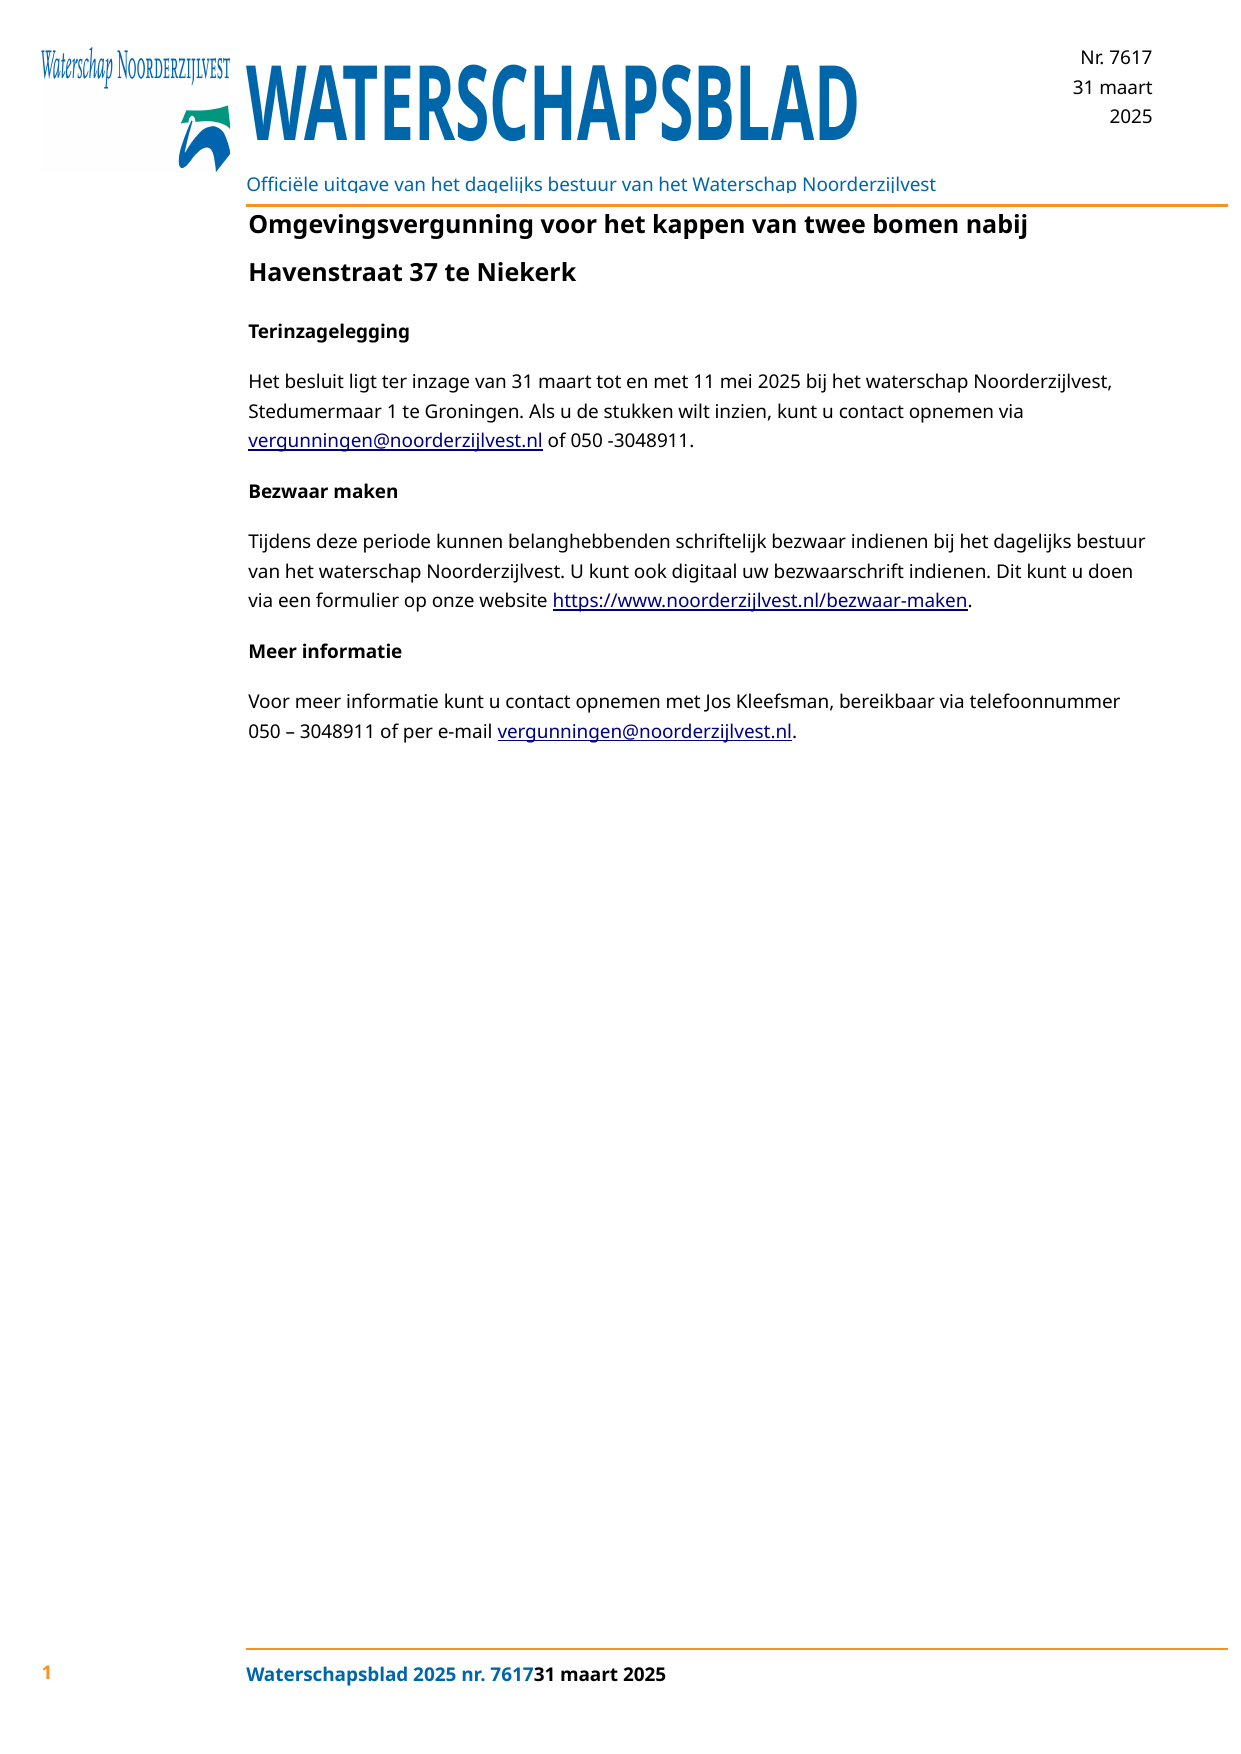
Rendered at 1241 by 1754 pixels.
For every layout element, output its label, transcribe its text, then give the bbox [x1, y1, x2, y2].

text Tijdens deze periode kunnen belanghebbenden schriftelijk bezwaar indienen bij het dagelijks bestuur van het waterschap Noorderzijlvest. U kunt ook digitaal uw bezwaarschrift indienen. Dit kunt u doen via een formulier op onze website https://www.noorderzijlvest.nl/bezwaar-maken. [248, 528, 1152, 613]
text Voor meer informatie kunt u contact opnemen met Jos Kleefsman, bereikbaar via telefoonnummer 050 – 3048911 of per e-mail vergunningen@noorderzijlvest.nl. [248, 688, 1152, 744]
text Meer informatie [248, 638, 1152, 664]
text Het besluit ligt ter inzage van 31 maart tot en met 11 mei 2025 bij het waterschap Noorderzijlvest, Stedumermaar 1 te Groningen. Als u de stukken wilt inzien, kunt u contact opnemen via vergunningen@noorderzijlvest.nl of 050 -3048911. [248, 368, 1152, 453]
text Terinzagelegging [248, 318, 1152, 344]
text Bezwaar maken [248, 478, 1152, 504]
text Omgevingsvergunning voor het kappen van twee bomen nabij Havenstraat 37 te Niekerk [248, 207, 1152, 288]
picture [41, 47, 231, 172]
